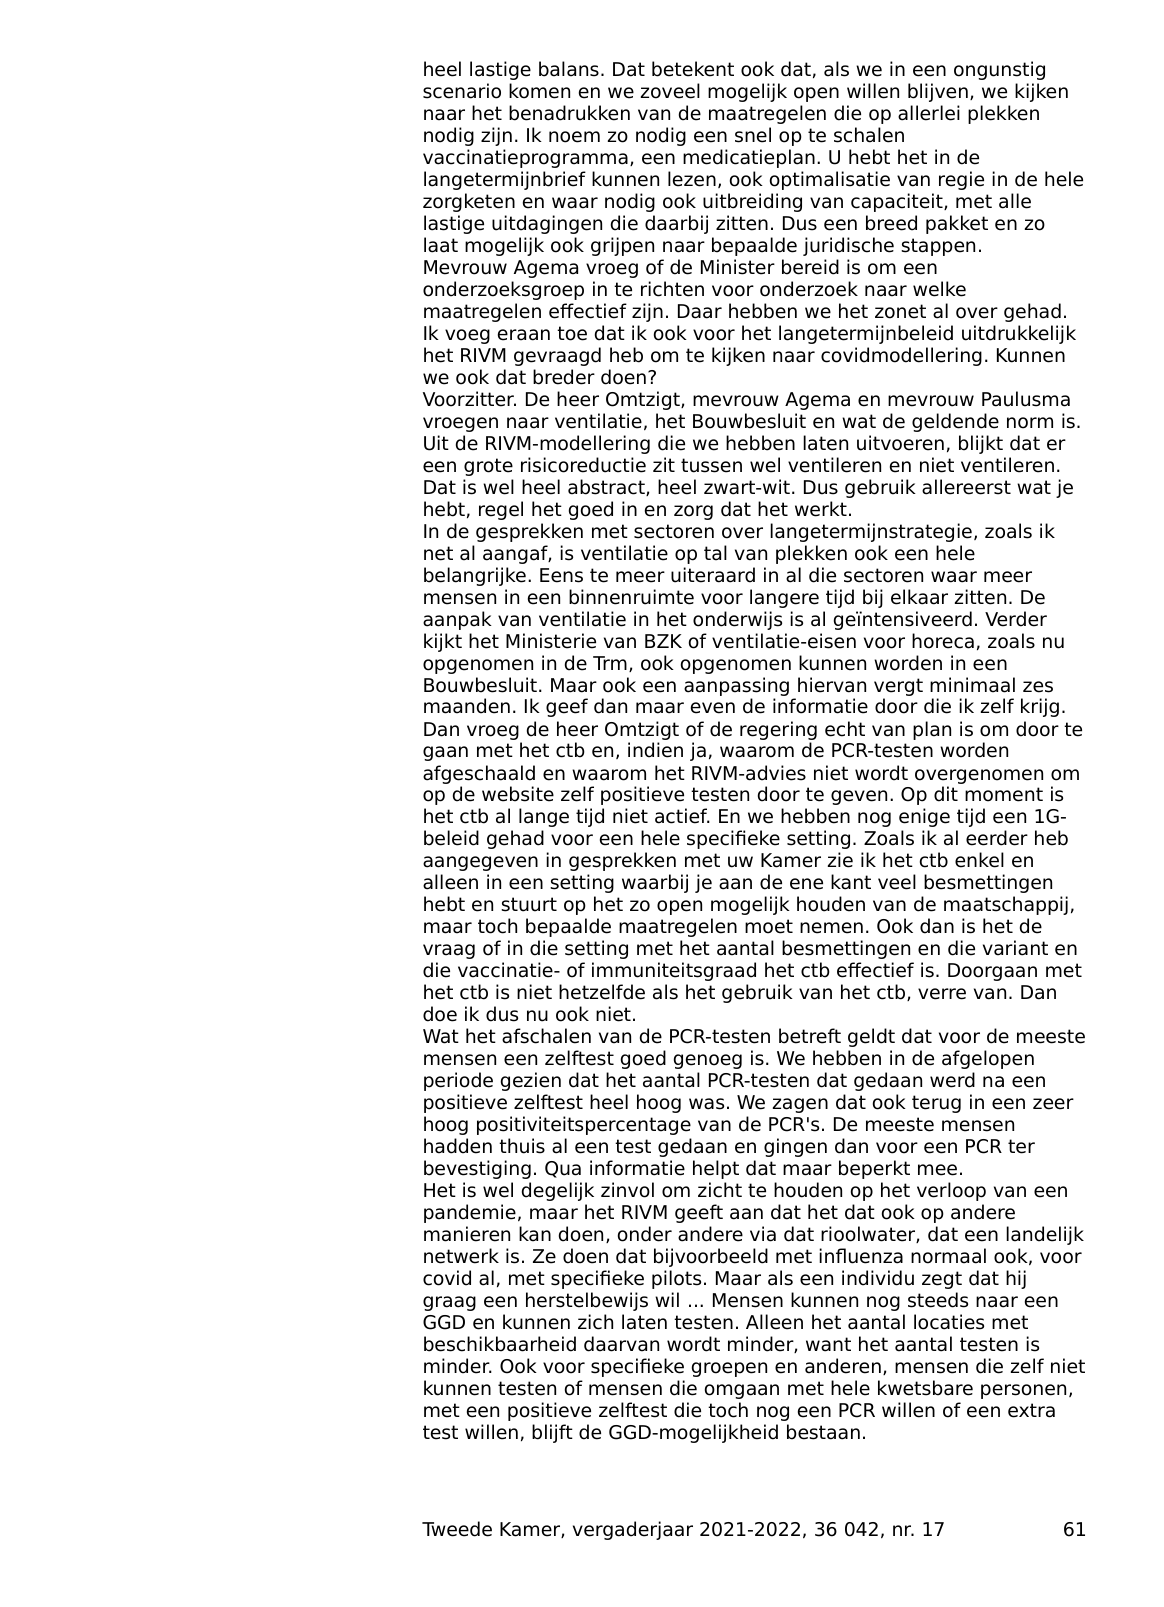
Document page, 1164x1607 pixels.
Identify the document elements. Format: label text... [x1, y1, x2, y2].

text In de gesprekken met sectoren over langetermijnstrategie, zoals ik net al aangaf, is ventilatie op tal van plekken ook een hele belangrijke. Eens te meer uiteraard in al die sectoren waar meer mensen in een binnenruimte voor langere tijd bij elkaar zitten. De aanpak van ventilatie in het onderwijs is al geïntensiveerd. Verder kijkt het Ministerie van BZK of ventilatie-eisen voor horeca, zoals nu opgenomen in de Trm, ook opgenomen kunnen worden in een Bouwbesluit. Maar ook een aanpassing hiervan vergt minimaal zes maanden. Ik geef dan maar even de informatie door die ik zelf krijg. [422, 521, 1087, 718]
text Wat het afschalen van de PCR-testen betreft geldt dat voor de meeste mensen een zelftest goed genoeg is. We hebben in de afgelopen periode gezien dat het aantal PCR-testen dat gedaan werd na een positieve zelftest heel hoog was. We zagen dat ook terug in een zeer hoog positiviteitspercentage van de PCR's. De meeste mensen hadden thuis al een test gedaan en gingen dan voor een PCR ter bevestiging. Qua informatie helpt dat maar beperkt mee. [422, 1026, 1087, 1180]
text Het is wel degelijk zinvol om zicht te houden op het verloop van een pandemie, maar het RIVM geeft aan dat het dat ook op andere manieren kan doen, onder andere via dat rioolwater, dat een landelijk netwerk is. Ze doen dat bijvoorbeeld met influenza normaal ook, voor covid al, met specifieke pilots. Maar als een individu zegt dat hij graag een herstelbewijs wil ... Mensen kunnen nog steeds naar een GGD en kunnen zich laten testen. Alleen het aantal locaties met beschikbaarheid daarvan wordt minder, want het aantal testen is minder. Ook voor specifieke groepen en anderen, mensen die zelf niet kunnen testen of mensen die omgaan met hele kwetsbare personen, met een positieve zelftest die toch nog een PCR willen of een extra test willen, blijft de GGD-mogelijkheid bestaan. [422, 1180, 1087, 1444]
text Mevrouw Agema vroeg of de Minister bereid is om een onderzoeksgroep in te richten voor onderzoek naar welke maatregelen effectief zijn. Daar hebben we het zonet al over gehad. Ik voeg eraan toe dat ik ook voor het langetermijnbeleid uitdrukkelijk het RIVM gevraagd heb om te kijken naar covidmodellering. Kunnen we ook dat breder doen? [422, 257, 1087, 389]
text Dan vroeg de heer Omtzigt of de regering echt van plan is om door te gaan met het ctb en, indien ja, waarom de PCR-testen worden afgeschaald en waarom het RIVM-advies niet wordt overgenomen om op de website zelf positieve testen door te geven. Op dit moment is het ctb al lange tijd niet actief. En we hebben nog enige tijd een 1G-beleid gehad voor een hele specifieke setting. Zoals ik al eerder heb aangegeven in gesprekken met uw Kamer zie ik het ctb enkel en alleen in een setting waarbij je aan de ene kant veel besmettingen hebt en stuurt op het zo open mogelijk houden van de maatschappij, maar toch bepaalde maatregelen moet nemen. Ook dan is het de vraag of in die setting met het aantal besmettingen en die variant en die vaccinatie- of immuniteitsgraad het ctb effectief is. Doorgaan met het ctb is niet hetzelfde als het gebruik van het ctb, verre van. Dan doe ik dus nu ook niet. [422, 718, 1087, 1026]
text Voorzitter. De heer Omtzigt, mevrouw Agema en mevrouw Paulusma vroegen naar ventilatie, het Bouwbesluit en wat de geldende norm is. Uit de RIVM-modellering die we hebben laten uitvoeren, blijkt dat er een grote risicoreductie zit tussen wel ventileren en niet ventileren. Dat is wel heel abstract, heel zwart-wit. Dus gebruik allereerst wat je hebt, regel het goed in en zorg dat het werkt. [422, 389, 1087, 521]
text heel lastige balans. Dat betekent ook dat, als we in een ongunstig scenario komen en we zoveel mogelijk open willen blijven, we kijken naar het benadrukken van de maatregelen die op allerlei plekken nodig zijn. Ik noem zo nodig een snel op te schalen vaccinatieprogramma, een medicatieplan. U hebt het in de langetermijnbrief kunnen lezen, ook optimalisatie van regie in de hele zorgketen en waar nodig ook uitbreiding van capaciteit, met alle lastige uitdagingen die daarbij zitten. Dus een breed pakket en zo laat mogelijk ook grijpen naar bepaalde juridische stappen. [422, 59, 1087, 257]
